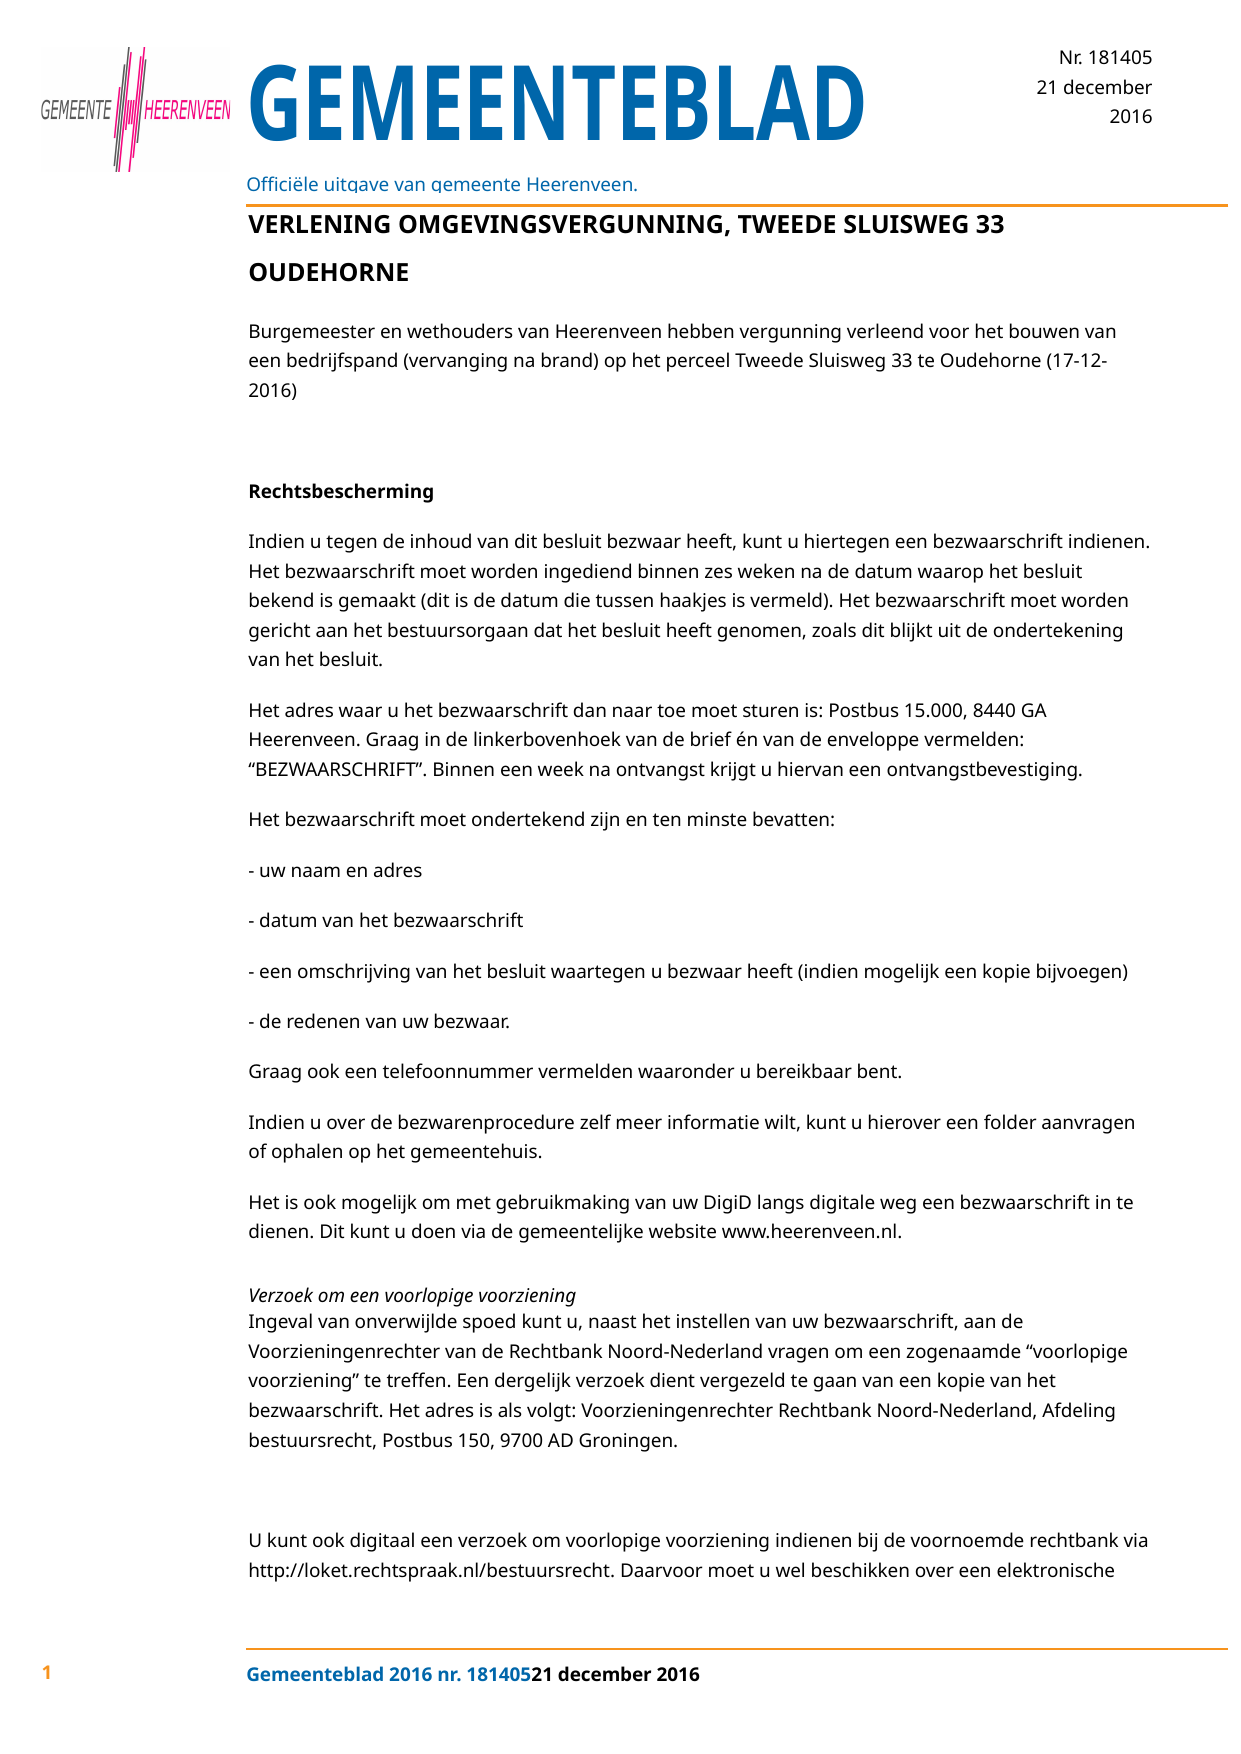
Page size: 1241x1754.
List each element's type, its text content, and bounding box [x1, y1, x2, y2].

text Het adres waar u het bezwaarschrift dan naar toe moet sturen is: Postbus 15.000, 8440 GA Heerenveen. Graag in de linkerbovenhoek van de brief én van de enveloppe vermelden: “BEZWAARSCHRIFT”. Binnen een week na ontvangst krijgt u hiervan een ontvangstbevestiging. [248, 697, 1152, 782]
text Rechtsbescherming [248, 478, 1152, 504]
text Het bezwaarschrift moet ondertekend zijn en ten minste bevatten: [248, 807, 1152, 832]
text Het is ook mogelijk om met gebruikmaking van uw DigiD langs digitale weg een bezwaarschrift in te dienen. Dit kunt u doen via de gemeentelijke website www.heerenveen.nl. [248, 1189, 1152, 1244]
text VERLENING OMGEVINGSVERGUNNING, TWEEDE SLUISWEG 33 OUDEHORNE [248, 207, 1152, 288]
picture [41, 47, 231, 172]
text - datum van het bezwaarschrift [248, 907, 1152, 933]
text Ingeval van onverwijlde spoed kunt u, naast het instellen van uw bezwaarschrift, aan de Voorzieningenrechter van de Rechtbank Noord-Nederland vragen om een zogenaamde “voorlopige voorziening” te treffen. Een dergelijk verzoek dient vergezeld te gaan van een kopie van het bezwaarschrift. Het adres is als volgt: Voorzieningenrechter Rechtbank Noord-Nederland, Afdeling bestuursrecht, Postbus 150, 9700 AD Groningen. [248, 1308, 1152, 1452]
text U kunt ook digitaal een verzoek om voorlopige voorziening indienen bij de voornoemde rechtbank via http://loket.rechtspraak.nl/bestuursrecht. Daarvoor moet u wel beschikken over een elektronische [248, 1528, 1152, 1583]
text - een omschrijving van het besluit waartegen u bezwaar heeft (indien mogelijk een kopie bijvoegen) [248, 958, 1152, 984]
text - uw naam en adres [248, 857, 1152, 883]
text Burgemeester en wethouders van Heerenveen hebben vergunning verleend voor het bouwen van een bedrijfspand (vervanging na brand) op het perceel Tweede Sluisweg 33 te Oudehorne (17-12-2016) [248, 318, 1152, 403]
text - de redenen van uw bezwaar. [248, 1008, 1152, 1034]
text Indien u tegen de inhoud van dit besluit bezwaar heeft, kunt u hiertegen een bezwaarschrift indienen. Het bezwaarschrift moet worden ingediend binnen zes weken na de datum waarop het besluit bekend is gemaakt (dit is de datum die tussen haakjes is vermeld). Het bezwaarschrift moet worden gericht aan het bestuursorgaan dat het besluit heeft genomen, zoals dit blijkt uit de ondertekening van het besluit. [248, 528, 1152, 672]
text Verzoek om een voorlopige voorziening [248, 1283, 1152, 1308]
text Indien u over de bezwarenprocedure zelf meer informatie wilt, kunt u hierover een folder aanvragen of ophalen op het gemeentehuis. [248, 1109, 1152, 1164]
text Graag ook een telefoonnummer vermelden waaronder u bereikbaar bent. [248, 1059, 1152, 1084]
